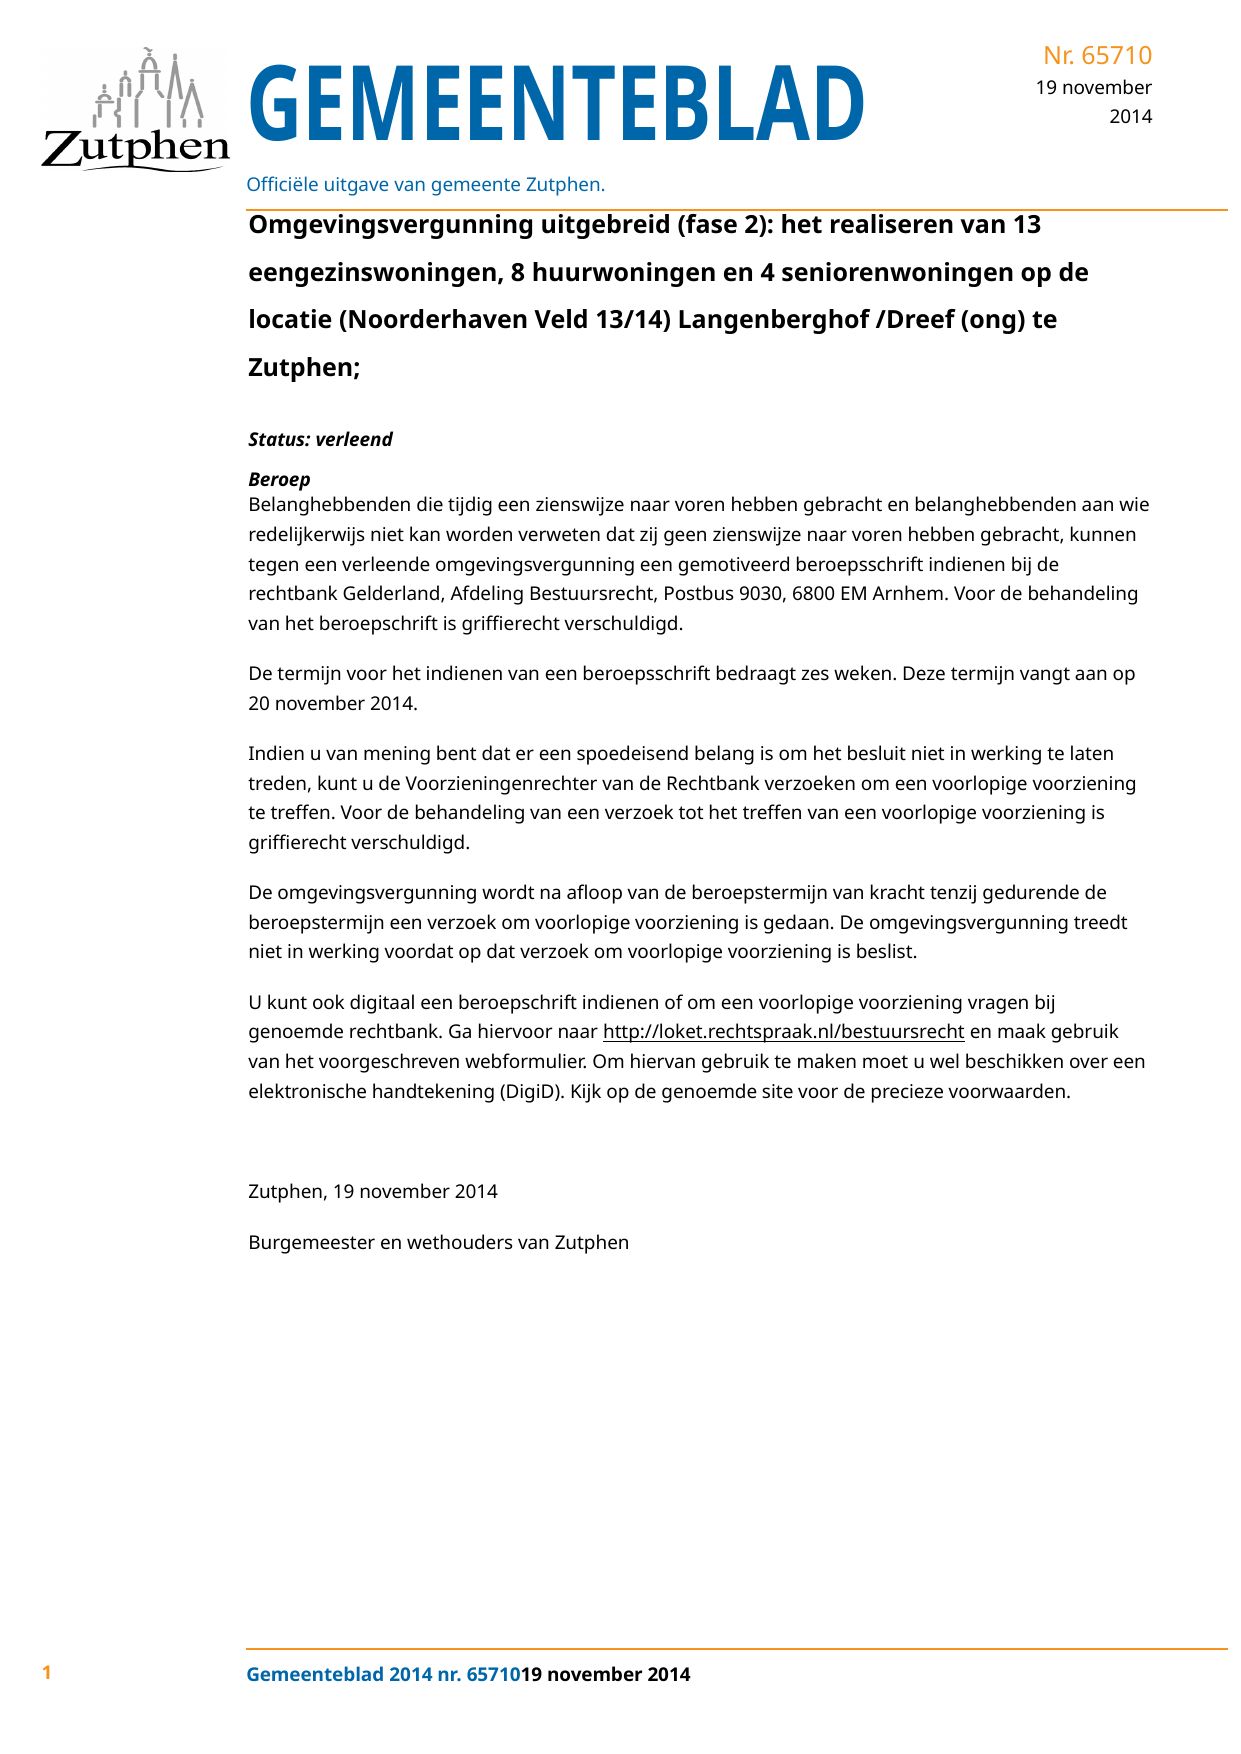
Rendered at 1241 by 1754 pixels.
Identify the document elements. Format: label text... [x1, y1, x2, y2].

text Beroep [248, 466, 1152, 492]
text U kunt ook digitaal een beroepschrift indienen of om een voorlopige voorziening vragen bij genoemde rechtbank. Ga hiervoor naar http://loket.rechtspraak.nl/bestuursrecht en maak gebruik van het voorgeschreven webformulier. Om hiervan gebruik te maken moet u wel beschikken over een elektronische handtekening (DigiD). Kijk op de genoemde site voor de precieze voorwaarden. [248, 989, 1152, 1104]
text Zutphen, 19 november 2014 [248, 1179, 1152, 1204]
text Status: verleend [248, 427, 1152, 452]
picture [41, 47, 231, 172]
text De termijn voor het indienen van een beroepsschrift bedraagt zes weken. Deze termijn vangt aan op 20 november 2014. [248, 660, 1152, 716]
text De omgevingsvergunning wordt na afloop van de beroepstermijn van kracht tenzij gedurende de beroepstermijn een verzoek om voorlopige voorziening is gedaan. De omgevingsvergunning treedt niet in werking voordat op dat verzoek om voorlopige voorziening is beslist. [248, 879, 1152, 964]
text Burgemeester en wethouders van Zutphen [248, 1229, 1152, 1255]
text Indien u van mening bent dat er een spoedeisend belang is om het besluit niet in werking te laten treden, kunt u de Voorzieningenrechter van de Rechtbank verzoeken om een voorlopige voorziening te treffen. Voor de behandeling van een verzoek tot het treffen van een voorlopige voorziening is griffierecht verschuldigd. [248, 740, 1152, 855]
text Belanghebbenden die tijdig een zienswijze naar voren hebben gebracht en belanghebbenden aan wie redelijkerwijs niet kan worden verweten dat zij geen zienswijze naar voren hebben gebracht, kunnen tegen een verleende omgevingsvergunning een gemotiveerd beroepsschrift indienen bij de rechtbank Gelderland, Afdeling Bestuursrecht, Postbus 9030, 6800 EM Arnhem. Voor de behandeling van het beroepschrift is griffierecht verschuldigd. [248, 492, 1152, 636]
text Omgevingsvergunning uitgebreid (fase 2): het realiseren van 13 eengezinswoningen, 8 huurwoningen en 4 seniorenwoningen op de locatie (Noorderhaven Veld 13/14) Langenberghof /Dreef (ong) te Zutphen; [248, 211, 1152, 384]
